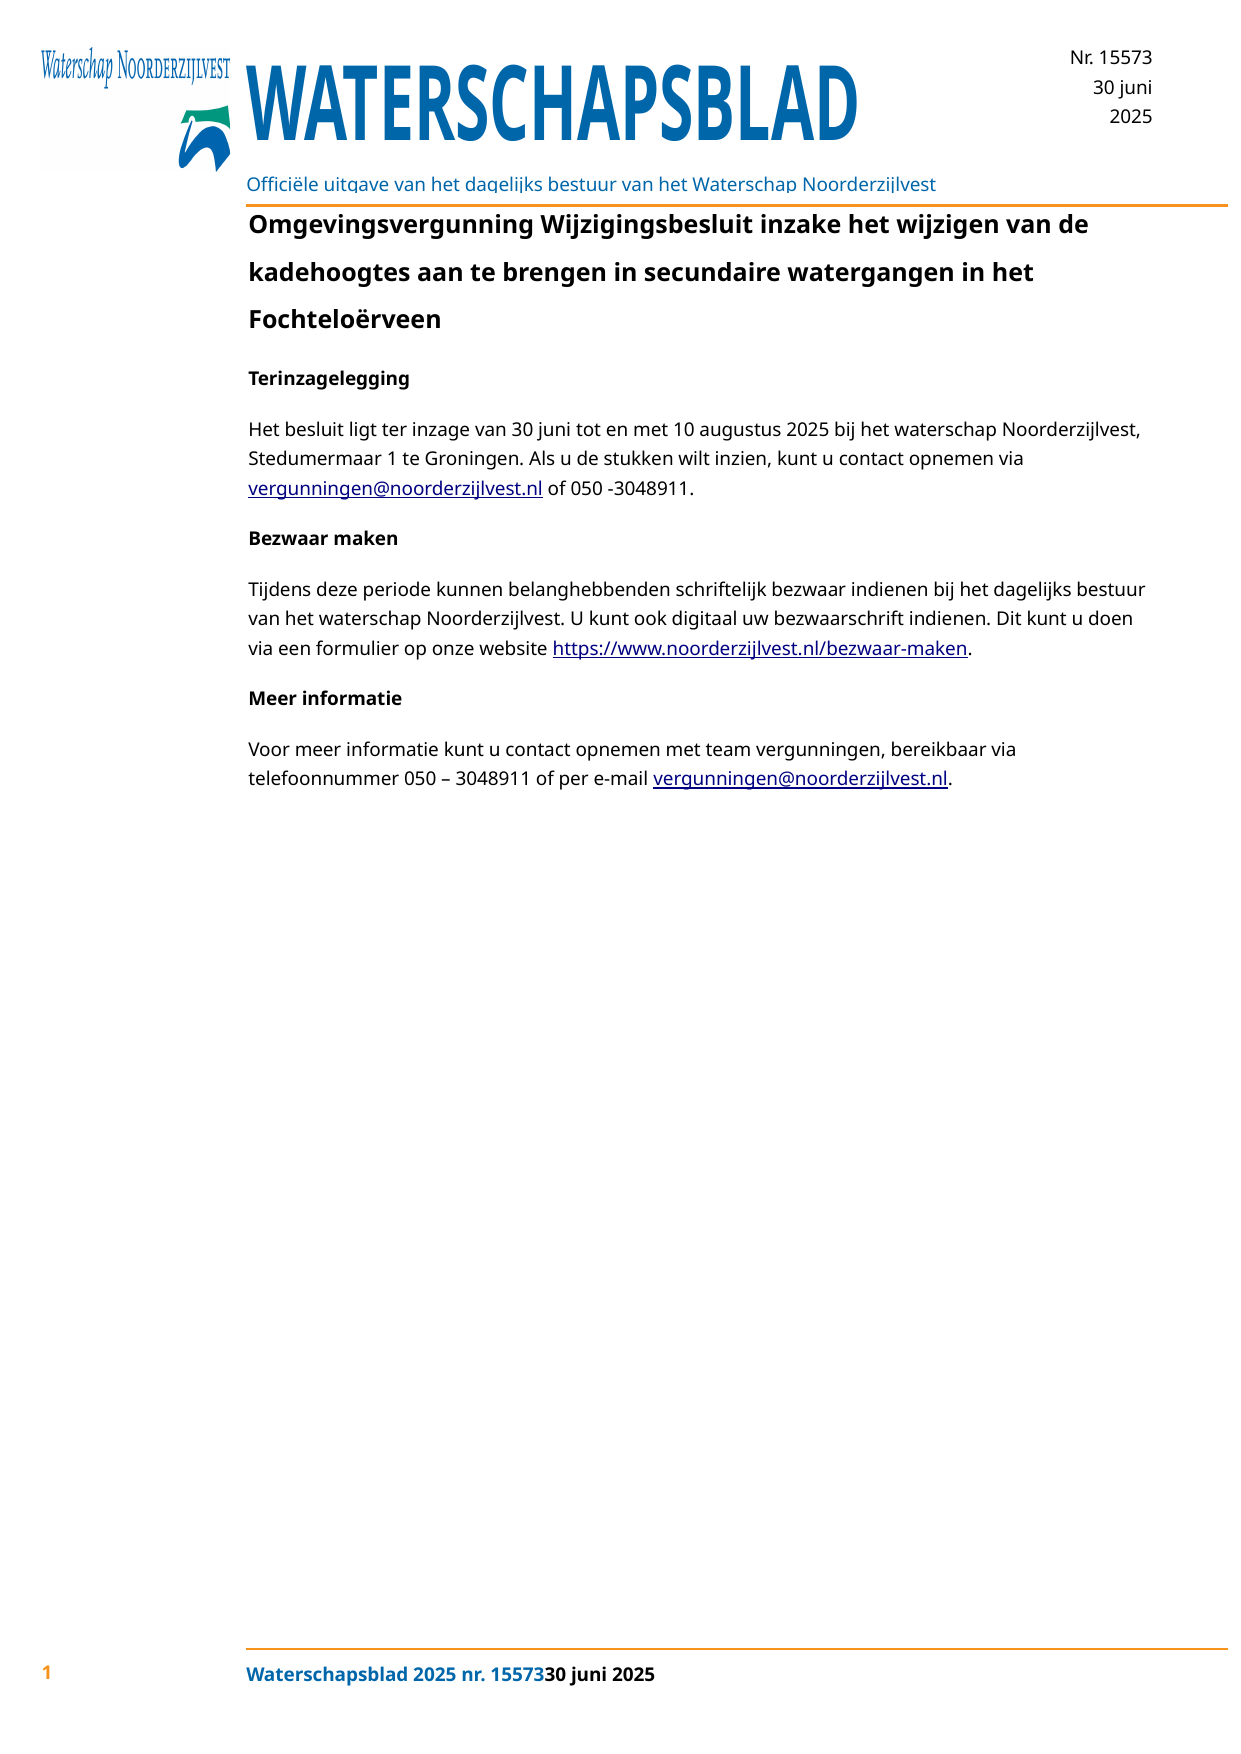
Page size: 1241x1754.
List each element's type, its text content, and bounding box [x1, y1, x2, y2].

text Het besluit ligt ter inzage van 30 juni tot en met 10 augustus 2025 bij het waterschap Noorderzijlvest, Stedumermaar 1 te Groningen. Als u de stukken wilt inzien, kunt u contact opnemen via vergunningen@noorderzijlvest.nl of 050 -3048911. [248, 416, 1152, 501]
text Omgevingsvergunning Wijzigingsbesluit inzake het wijzigen van de kadehoogtes aan te brengen in secundaire watergangen in het Fochteloërveen [248, 207, 1152, 336]
text Meer informatie [248, 686, 1152, 711]
text Tijdens deze periode kunnen belanghebbenden schriftelijk bezwaar indienen bij het dagelijks bestuur van het waterschap Noorderzijlvest. U kunt ook digitaal uw bezwaarschrift indienen. Dit kunt u doen via een formulier op onze website https://www.noorderzijlvest.nl/bezwaar-maken. [248, 576, 1152, 661]
text Bezwaar maken [248, 526, 1152, 551]
text Terinzagelegging [248, 366, 1152, 391]
picture [41, 47, 231, 172]
text Voor meer informatie kunt u contact opnemen met team vergunningen, bereikbaar via telefoonnummer 050 – 3048911 of per e-mail vergunningen@noorderzijlvest.nl. [248, 736, 1152, 791]
